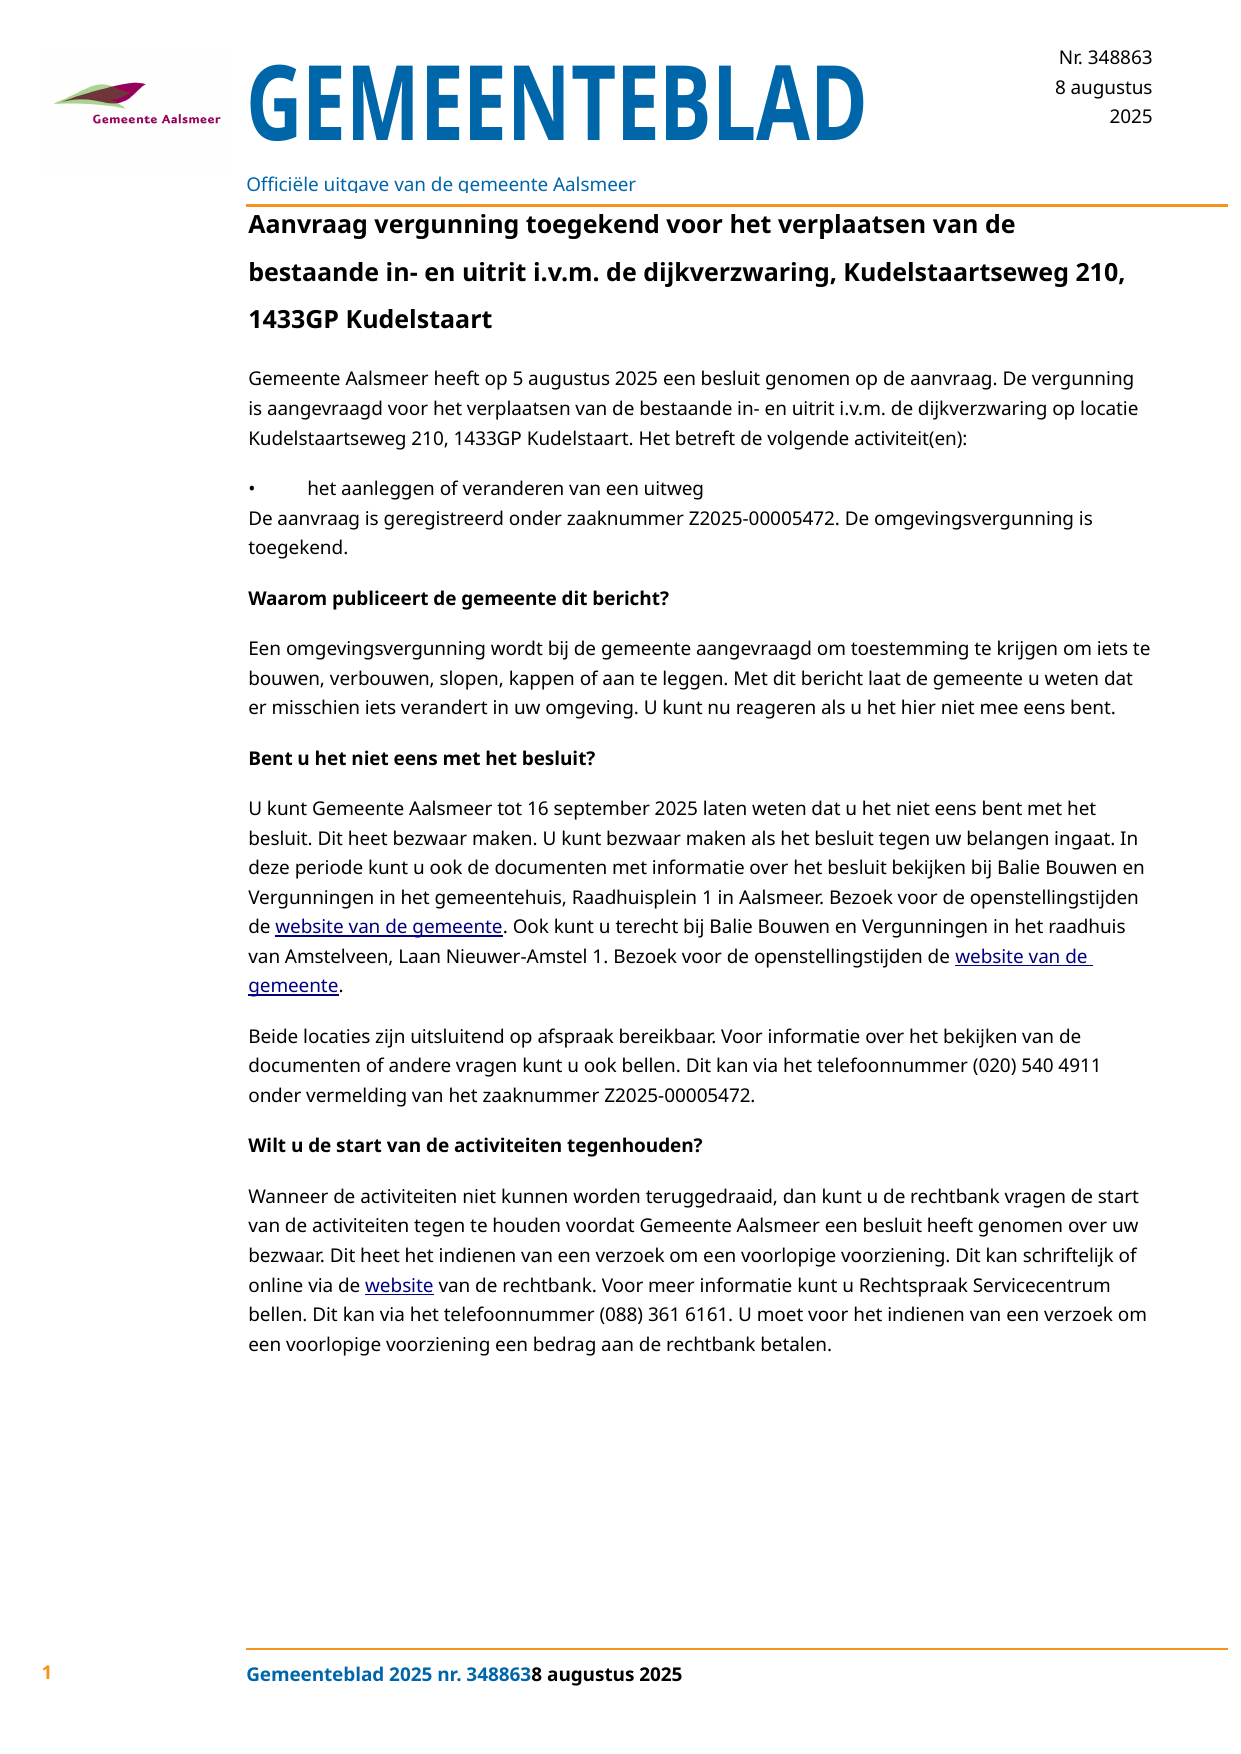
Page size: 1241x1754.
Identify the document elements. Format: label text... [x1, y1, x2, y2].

text Waarom publiceert de gemeente dit bericht? [248, 585, 1152, 610]
text Gemeente Aalsmeer heeft op 5 augustus 2025 een besluit genomen op de aanvraag. De vergunning is aangevraagd voor het verplaatsen van de bestaande in- en uitrit i.v.m. de dijkverzwaring op locatie Kudelstaartseweg 210, 1433GP Kudelstaart. Het betreft de volgende activiteit(en): [248, 366, 1152, 450]
picture [41, 47, 231, 172]
text Een omgevingsvergunning wordt bij de gemeente aangevraagd om toestemming te krijgen om iets te bouwen, verbouwen, slopen, kappen of aan te leggen. Met dit bericht laat de gemeente u weten dat er misschien iets verandert in uw omgeving. U kunt nu reageren als u het hier niet mee eens bent. [248, 635, 1152, 720]
text Beide locaties zijn uitsluitend op afspraak bereikbaar. Voor informatie over het bekijken van de documenten of andere vragen kunt u ook bellen. Dit kan via het telefoonnummer (020) 540 4911 onder vermelding van het zaaknummer Z2025-00005472. [248, 1023, 1152, 1108]
text De aanvraag is geregistreerd onder zaaknummer Z2025-00005472. De omgevingsvergunning is toegekend. [248, 505, 1152, 560]
text U kunt Gemeente Aalsmeer tot 16 september 2025 laten weten dat u het niet eens bent met het besluit. Dit heet bezwaar maken. U kunt bezwaar maken als het besluit tegen uw belangen ingaat. In deze periode kunt u ook de documenten met informatie over het besluit bekijken bij Balie Bouwen en Vergunningen in het gemeentehuis, Raadhuisplein 1 in Aalsmeer. Bezoek voor de openstellingstijden de website van de gemeente. Ook kunt u terecht bij Balie Bouwen en Vergunningen in het raadhuis van Amstelveen, Laan Nieuwer-Amstel 1. Bezoek voor de openstellingstijden de website van de gemeente. [248, 795, 1152, 998]
text Wilt u de start van de activiteiten tegenhouden? [248, 1133, 1152, 1158]
text Aanvraag vergunning toegekend voor het verplaatsen van de bestaande in- en uitrit i.v.m. de dijkverzwaring, Kudelstaartseweg 210, 1433GP Kudelstaart [248, 207, 1152, 336]
text Bent u het niet eens met het besluit? [248, 745, 1152, 770]
list het aanleggen of veranderen van een uitweg [248, 475, 1152, 501]
text Wanneer de activiteiten niet kunnen worden teruggedraaid, dan kunt u de rechtbank vragen de start van de activiteiten tegen te houden voordat Gemeente Aalsmeer een besluit heeft genomen over uw bezwaar. Dit heet het indienen van een verzoek om een voorlopige voorziening. Dit kan schriftelijk of online via de website van de rechtbank. Voor meer informatie kunt u Rechtspraak Servicecentrum bellen. Dit kan via het telefoonnummer (088) 361 6161. U moet voor het indienen van een verzoek om een voorlopige voorziening een bedrag aan de rechtbank betalen. [248, 1183, 1152, 1357]
